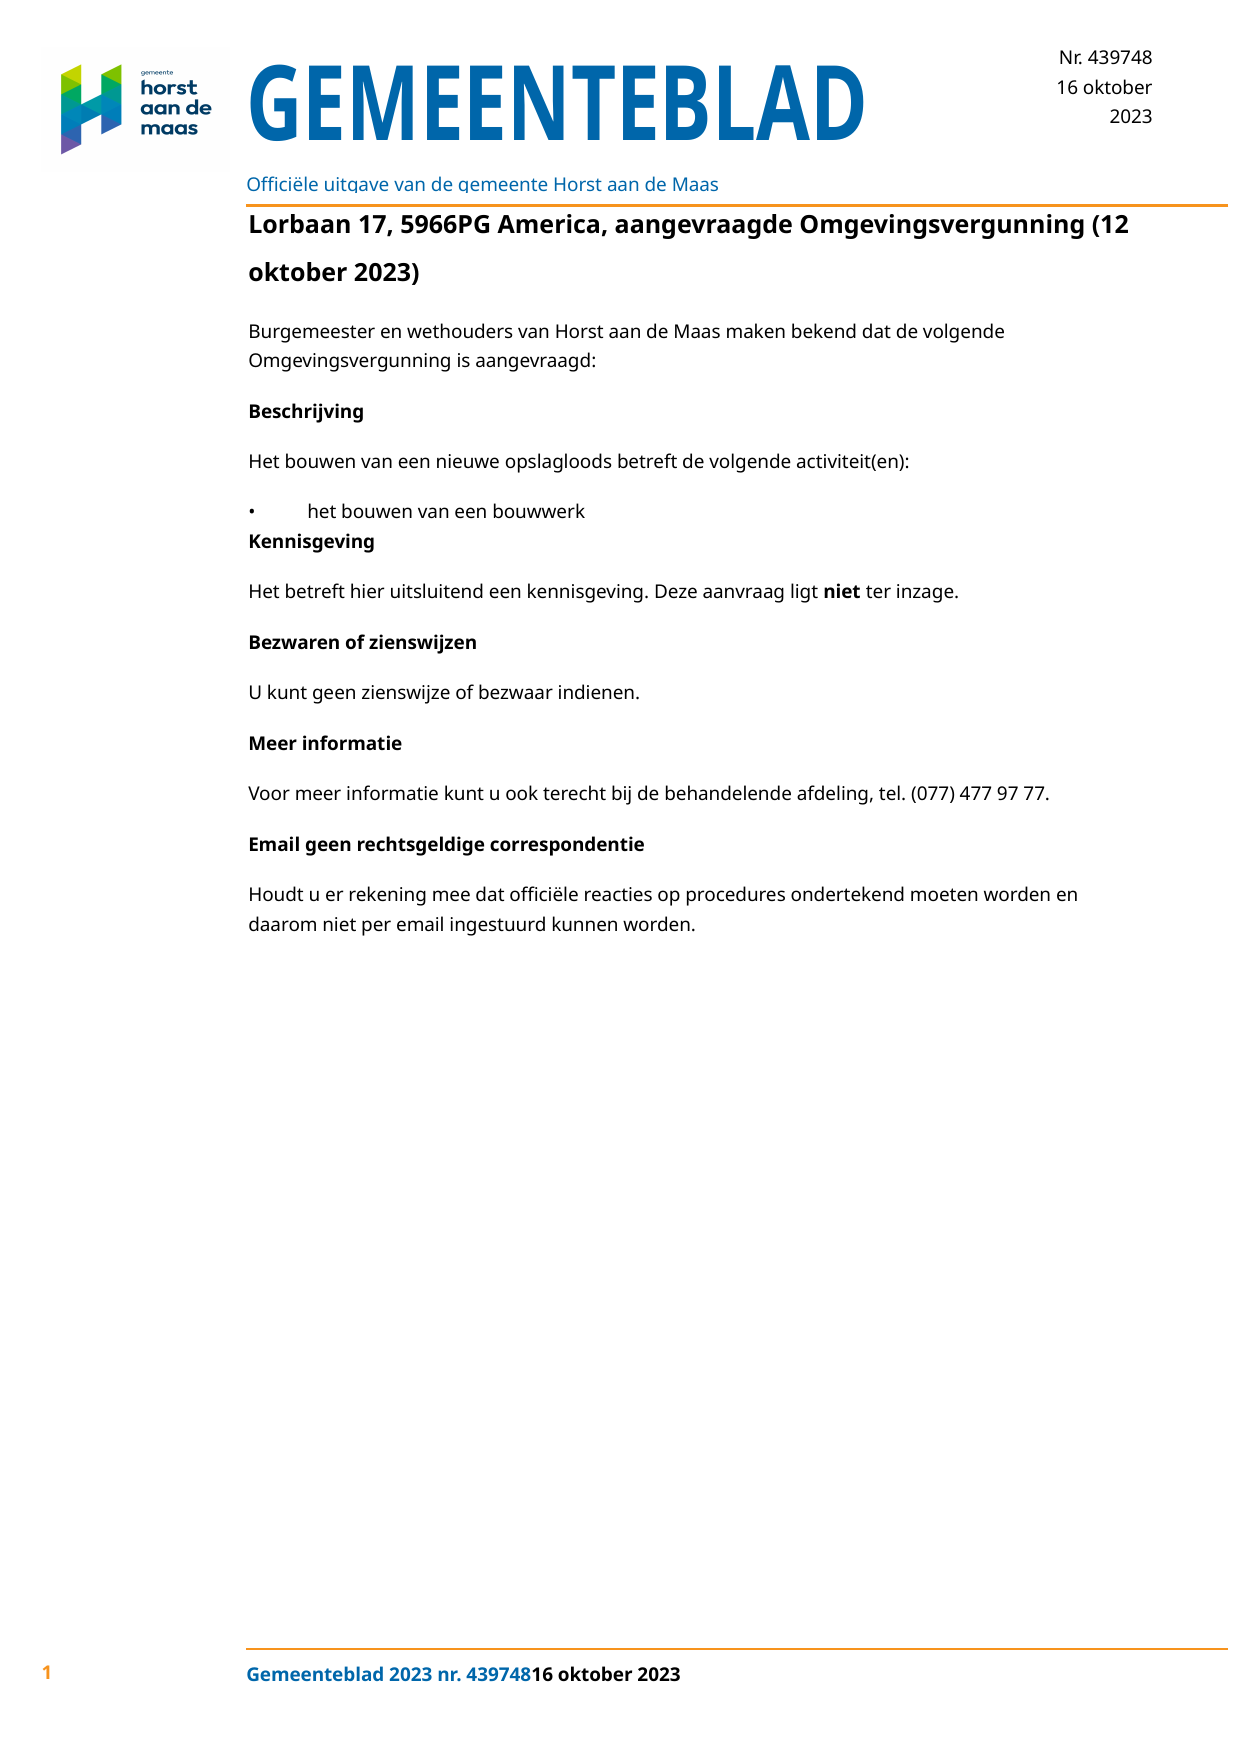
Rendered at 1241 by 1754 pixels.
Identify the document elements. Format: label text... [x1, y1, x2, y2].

text Bezwaren of zienswijzen [248, 629, 1152, 655]
text Voor meer informatie kunt u ook terecht bij de behandelende afdeling, tel. (077) 477 97 77. [248, 780, 1152, 806]
list het bouwen van een bouwwerk [248, 499, 1152, 524]
text Het bouwen van een nieuwe opslagloods betreft de volgende activiteit(en): [248, 448, 1152, 474]
text Email geen rechtsgeldige correspondentie [248, 831, 1152, 857]
text Houdt u er rekening mee dat officiële reacties op procedures ondertekend moeten worden en daarom niet per email ingestuurd kunnen worden. [248, 881, 1152, 937]
text Meer informatie [248, 730, 1152, 756]
text Beschrijving [248, 398, 1152, 424]
text Burgemeester en wethouders van Horst aan de Maas maken bekend dat de volgende Omgevingsvergunning is aangevraagd: [248, 318, 1152, 373]
text Lorbaan 17, 5966PG America, aangevraagde Omgevingsvergunning (12 oktober 2023) [248, 207, 1152, 288]
text Het betreft hier uitsluitend een kennisgeving. Deze aanvraag ligt niet ter inzage. [248, 579, 1152, 604]
picture [41, 47, 231, 172]
text Kennisgeving [248, 528, 1152, 554]
text U kunt geen zienswijze of bezwaar indienen. [248, 679, 1152, 705]
